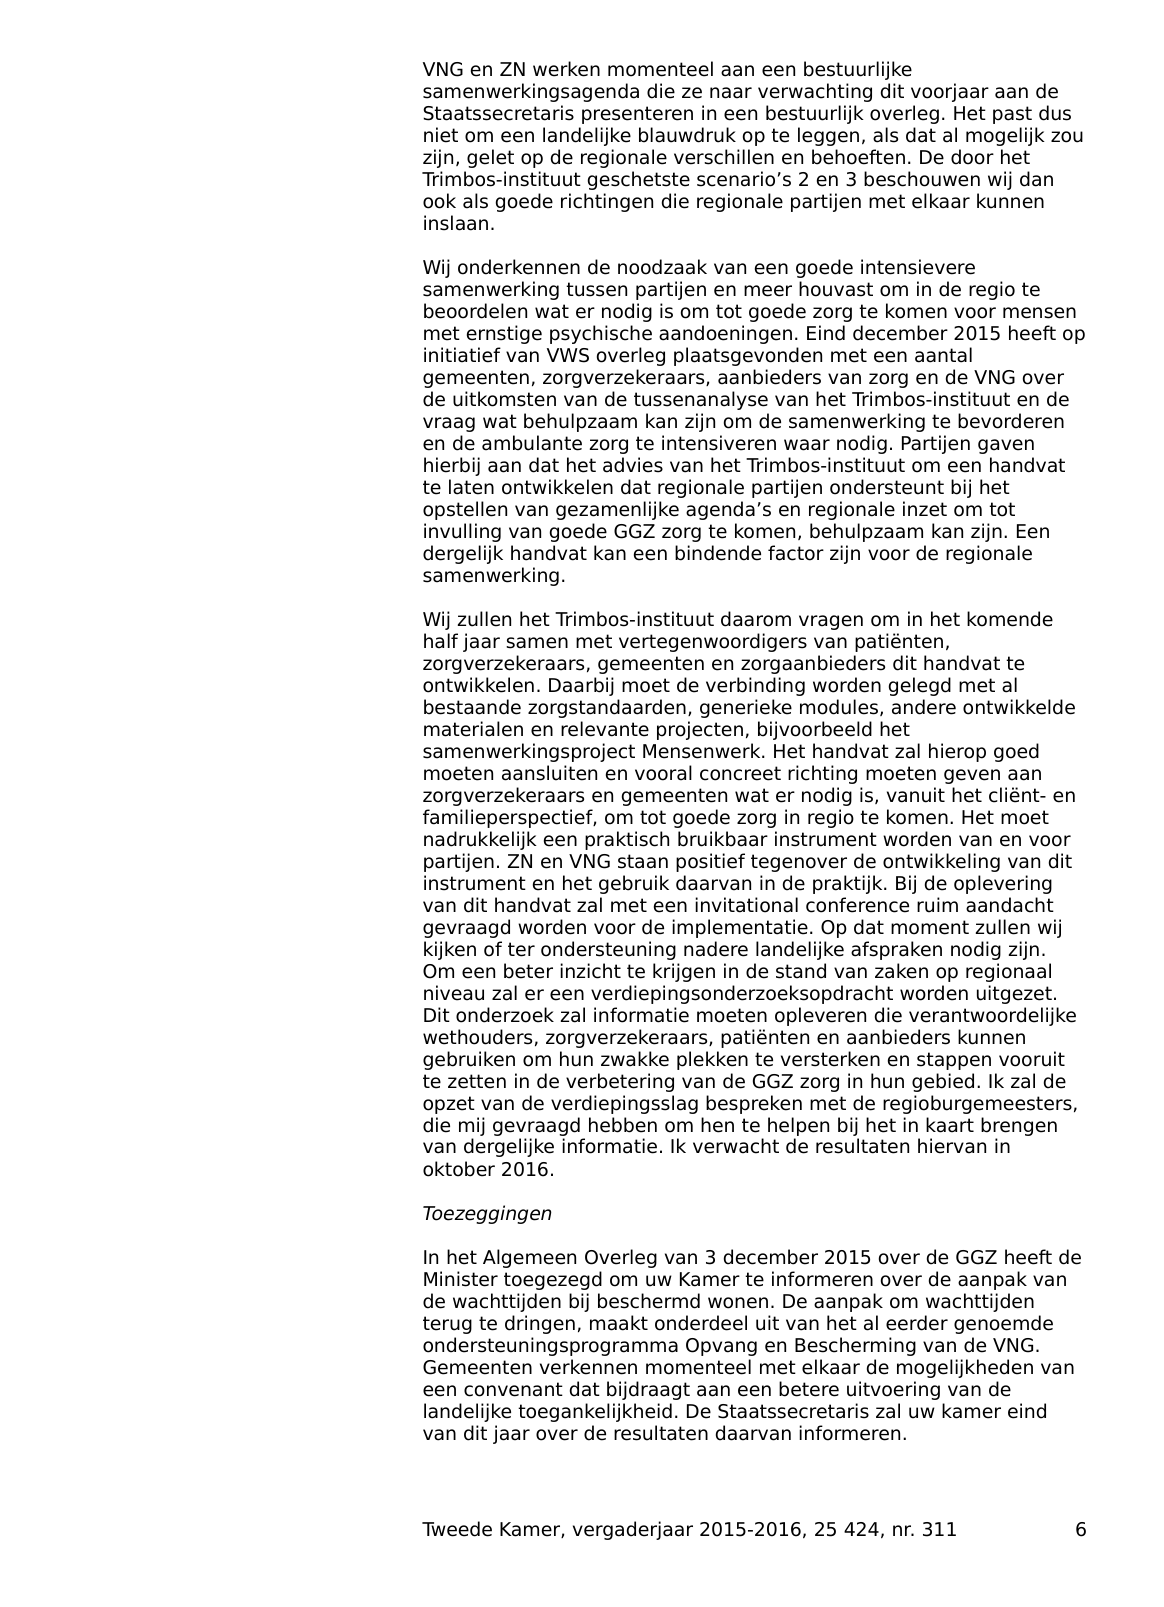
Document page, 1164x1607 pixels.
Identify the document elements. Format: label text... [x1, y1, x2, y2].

text Wij onderkennen de noodzaak van een goede intensievere samenwerking tussen partijen en meer houvast om in de regio te beoordelen wat er nodig is om tot goede zorg te komen voor mensen met ernstige psychische aandoeningen. Eind december 2015 heeft op initiatief van VWS overleg plaatsgevonden met een aantal gemeenten, zorgverzekeraars, aanbieders van zorg en de VNG over de uitkomsten van de tussenanalyse van het Trimbos-instituut en de vraag wat behulpzaam kan zijn om de samenwerking te bevorderen en de ambulante zorg te intensiveren waar nodig. Partijen gaven hierbij aan dat het advies van het Trimbos-instituut om een handvat te laten ontwikkelen dat regionale partijen ondersteunt bij het opstellen van gezamenlijke agenda’s en regionale inzet om tot invulling van goede GGZ zorg te komen, behulpzaam kan zijn. Een dergelijk handvat kan een bindende factor zijn voor de regionale samenwerking. [422, 257, 1087, 587]
text VNG en ZN werken momenteel aan een bestuurlijke samenwerkingsagenda die ze naar verwachting dit voorjaar aan de Staatssecretaris presenteren in een bestuurlijk overleg. Het past dus niet om een landelijke blauwdruk op te leggen, als dat al mogelijk zou zijn, gelet op de regionale verschillen en behoeften. De door het Trimbos-instituut geschetste scenario’s 2 en 3 beschouwen wij dan ook als goede richtingen die regionale partijen met elkaar kunnen inslaan. [422, 59, 1087, 235]
subtitle Toezeggingen [422, 1203, 1087, 1224]
text In het Algemeen Overleg van 3 december 2015 over de GGZ heeft de Minister toegezegd om uw Kamer te informeren over de aanpak van de wachttijden bij beschermd wonen. De aanpak om wachttijden terug te dringen, maakt onderdeel uit van het al eerder genoemde ondersteuningsprogramma Opvang en Bescherming van de VNG. Gemeenten verkennen momenteel met elkaar de mogelijkheden van een convenant dat bijdraagt aan een betere uitvoering van de landelijke toegankelijkheid. De Staatssecretaris zal uw kamer eind van dit jaar over de resultaten daarvan informeren. [422, 1247, 1087, 1444]
text Om een beter inzicht te krijgen in de stand van zaken op regionaal niveau zal er een verdiepingsonderzoeksopdracht worden uitgezet. Dit onderzoek zal informatie moeten opleveren die verantwoordelijke wethouders, zorgverzekeraars, patiënten en aanbieders kunnen gebruiken om hun zwakke plekken te versterken en stappen vooruit te zetten in de verbetering van de GGZ zorg in hun gebied. Ik zal de opzet van de verdiepingsslag bespreken met de regioburgemeesters, die mij gevraagd hebben om hen te helpen bij het in kaart brengen van dergelijke informatie. Ik verwacht de resultaten hiervan in oktober 2016. [422, 961, 1087, 1180]
text Wij zullen het Trimbos-instituut daarom vragen om in het komende half jaar samen met vertegenwoordigers van patiënten, zorgverzekeraars, gemeenten en zorgaanbieders dit handvat te ontwikkelen. Daarbij moet de verbinding worden gelegd met al bestaande zorgstandaarden, generieke modules, andere ontwikkelde materialen en relevante projecten, bijvoorbeeld het samenwerkingsproject Mensenwerk. Het handvat zal hierop goed moeten aansluiten en vooral concreet richting moeten geven aan zorgverzekeraars en gemeenten wat er nodig is, vanuit het cliënt- en familieperspectief, om tot goede zorg in regio te komen. Het moet nadrukkelijk een praktisch bruikbaar instrument worden van en voor partijen. ZN en VNG staan positief tegenover de ontwikkeling van dit instrument en het gebruik daarvan in de praktijk. Bij de oplevering van dit handvat zal met een invitational conference ruim aandacht gevraagd worden voor de implementatie. Op dat moment zullen wij kijken of ter ondersteuning nadere landelijke afspraken nodig zijn. [422, 609, 1087, 961]
